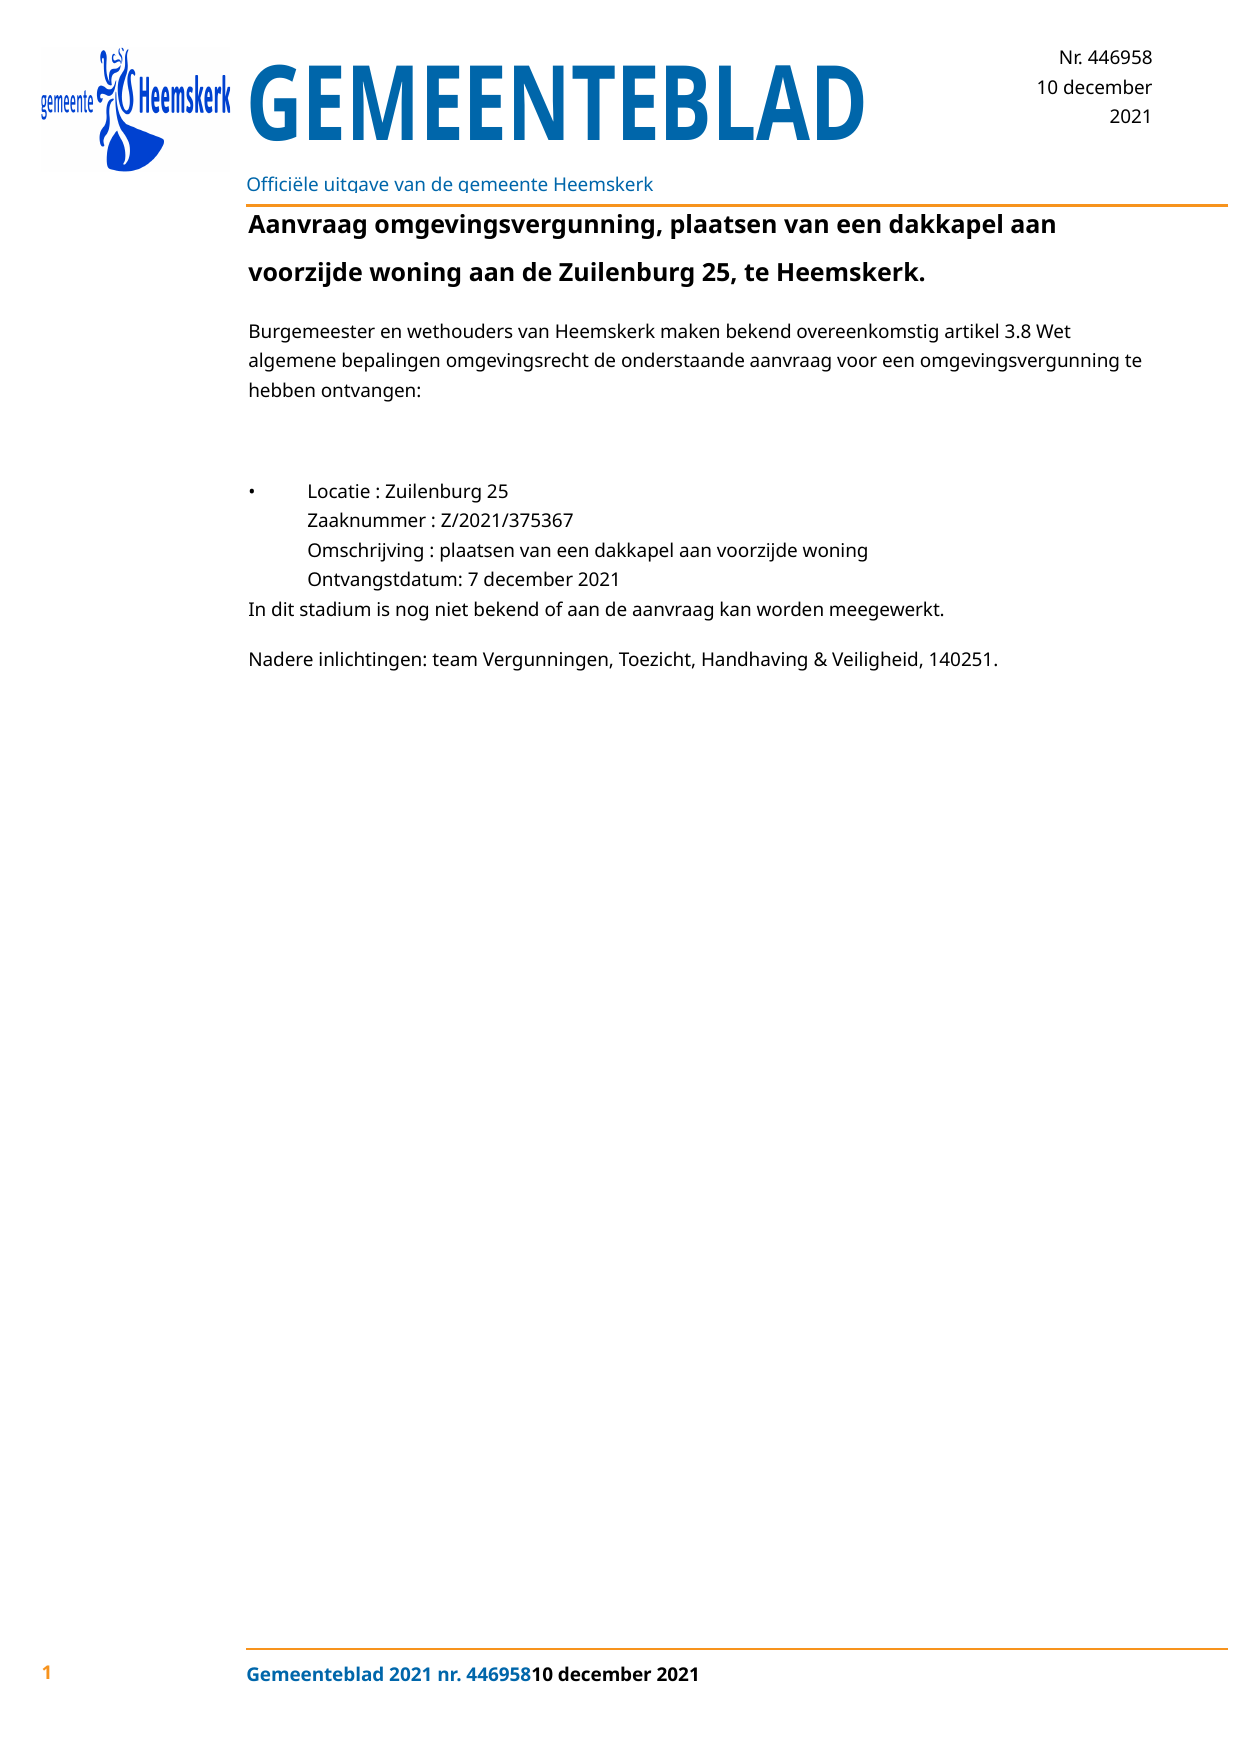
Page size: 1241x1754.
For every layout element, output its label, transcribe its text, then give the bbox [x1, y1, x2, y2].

list Omschrijving : plaatsen van een dakkapel aan voorzijde woning [248, 537, 1152, 563]
text In dit stadium is nog niet bekend of aan de aanvraag kan worden meegewerkt. [248, 596, 1152, 622]
text Aanvraag omgevingsvergunning, plaatsen van een dakkapel aan voorzijde woning aan de Zuilenburg 25, te Heemskerk. [248, 207, 1152, 288]
text Nadere inlichtingen: team Vergunningen, Toezicht, Handhaving & Veiligheid, 140251. [248, 647, 1152, 672]
list Ontvangstdatum: 7 december 2021 [248, 567, 1152, 592]
list Zaaknummer : Z/2021/375367 [248, 507, 1152, 533]
text Burgemeester en wethouders van Heemskerk maken bekend overeenkomstig artikel 3.8 Wet algemene bepalingen omgevingsrecht de onderstaande aanvraag voor een omgevingsvergunning te hebben ontvangen: [248, 318, 1152, 403]
picture [41, 47, 231, 172]
list Locatie : Zuilenburg 25 [248, 478, 1152, 504]
